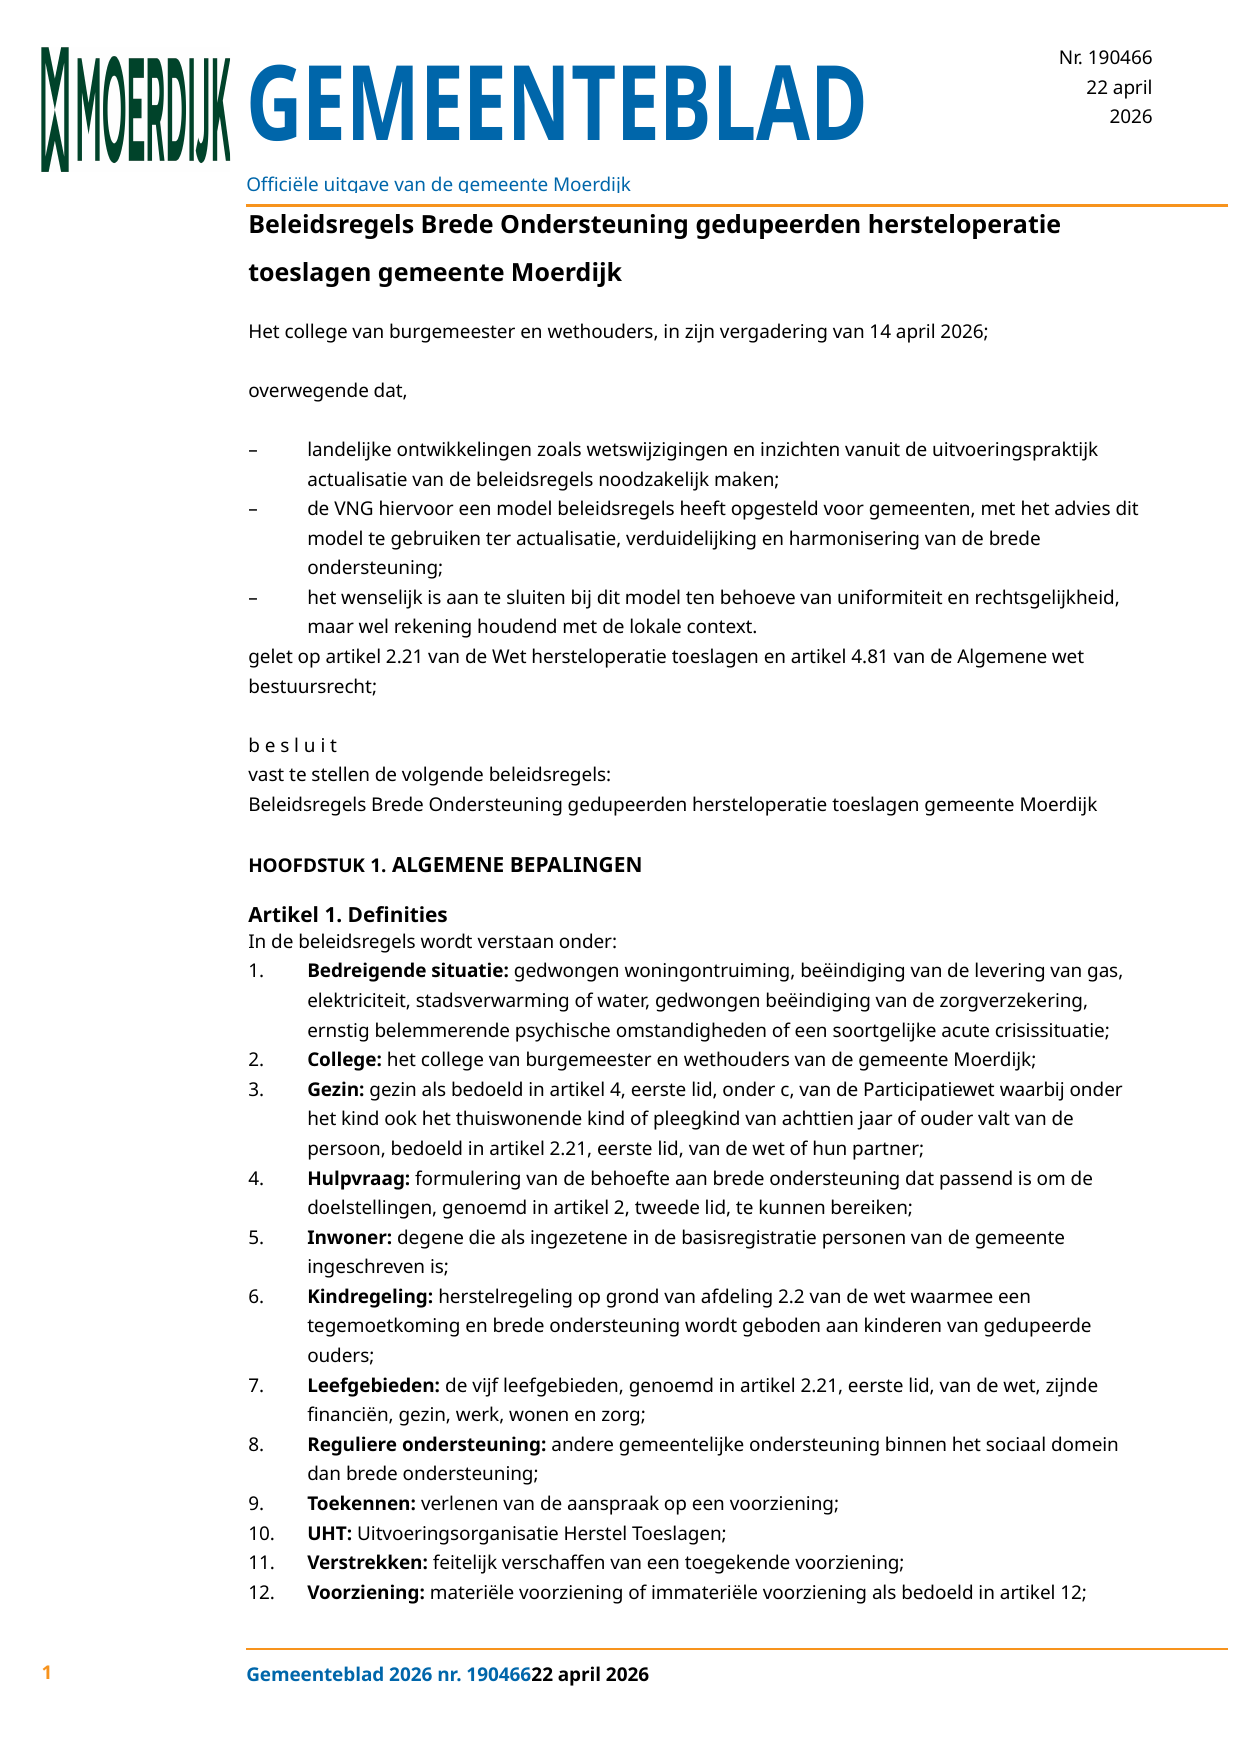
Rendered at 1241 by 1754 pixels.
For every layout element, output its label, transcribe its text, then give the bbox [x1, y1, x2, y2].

list Kindregeling: herstelregeling op grond van afdeling 2.2 van de wet waarmee een tegemoetkoming en brede ondersteuning wordt geboden aan kinderen van gedupeerde ouders; [248, 1283, 1152, 1368]
list Leefgebieden: de vijf leefgebieden, genoemd in artikel 2.21, eerste lid, van de wet, zijnde financiën, gezin, werk, wonen en zorg; [248, 1372, 1152, 1427]
text HOOFDSTUK 1. ALGEMENE BEPALINGEN [248, 850, 1152, 879]
text Beleidsregels Brede Ondersteuning gedupeerden hersteloperatie toeslagen gemeente Moerdijk [248, 791, 1152, 817]
text vast te stellen de volgende beleidsregels: [248, 762, 1152, 787]
list Verstrekken: feitelijk verschaffen van een toegekende voorziening; [248, 1549, 1152, 1575]
text Beleidsregels Brede Ondersteuning gedupeerden hersteloperatie toeslagen gemeente Moerdijk [248, 207, 1152, 288]
picture [41, 47, 231, 172]
list Inwoner: degene die als ingezetene in de basisregistratie personen van de gemeente ingeschreven is; [248, 1224, 1152, 1279]
list landelijke ontwikkelingen zoals wetswijzigingen en inzichten vanuit de uitvoeringspraktijk actualisatie van de beleidsregels noodzakelijk maken; [248, 436, 1152, 492]
list Toekennen: verlenen van de aanspraak op een voorziening; [248, 1490, 1152, 1516]
list UHT: Uitvoeringsorganisatie Herstel Toeslagen; [248, 1520, 1152, 1546]
list Hulpvraag: formulering van de behoefte aan brede ondersteuning dat passend is om de doelstellingen, genoemd in artikel 2, tweede lid, te kunnen bereiken; [248, 1165, 1152, 1220]
list Gezin: gezin als bedoeld in artikel 4, eerste lid, onder c, van de Participatiewet waarbij onder het kind ook het thuiswonende kind of pleegkind van achttien jaar of ouder valt van de persoon, bedoeld in artikel 2.21, eerste lid, van de wet of hun partner; [248, 1076, 1152, 1161]
text overwegende dat, [248, 377, 1152, 403]
list Reguliere ondersteuning: andere gemeentelijke ondersteuning binnen het sociaal domein dan brede ondersteuning; [248, 1431, 1152, 1486]
list de VNG hiervoor een model beleidsregels heeft opgesteld voor gemeenten, met het advies dit model te gebruiken ter actualisatie, verduidelijking en harmonisering van de brede ondersteuning; [248, 495, 1152, 580]
text gelet op artikel 2.21 van de Wet hersteloperatie toeslagen en artikel 4.81 van de Algemene wet bestuursrecht; [248, 643, 1152, 699]
list Voorziening: materiële voorziening of immateriële voorziening als bedoeld in artikel 12; [248, 1579, 1152, 1605]
text Artikel 1. Definities [248, 900, 1152, 928]
text In de beleidsregels wordt verstaan onder: [248, 928, 1152, 954]
list College: het college van burgemeester en wethouders van de gemeente Moerdijk; [248, 1046, 1152, 1072]
list het wenselijk is aan te sluiten bij dit model ten behoeve van uniformiteit en rechtsgelijkheid, maar wel rekening houdend met de lokale context. [248, 584, 1152, 639]
list Bedreigende situatie: gedwongen woningontruiming, beëindiging van de levering van gas, elektriciteit, stadsverwarming of water, gedwongen beëindiging van de zorgverzekering, ernstig belemmerende psychische omstandigheden of een soortgelijke acute crisissituatie; [248, 958, 1152, 1043]
text Het college van burgemeester en wethouders, in zijn vergadering van 14 april 2026; [248, 318, 1152, 344]
text b e s l u i t [248, 732, 1152, 758]
